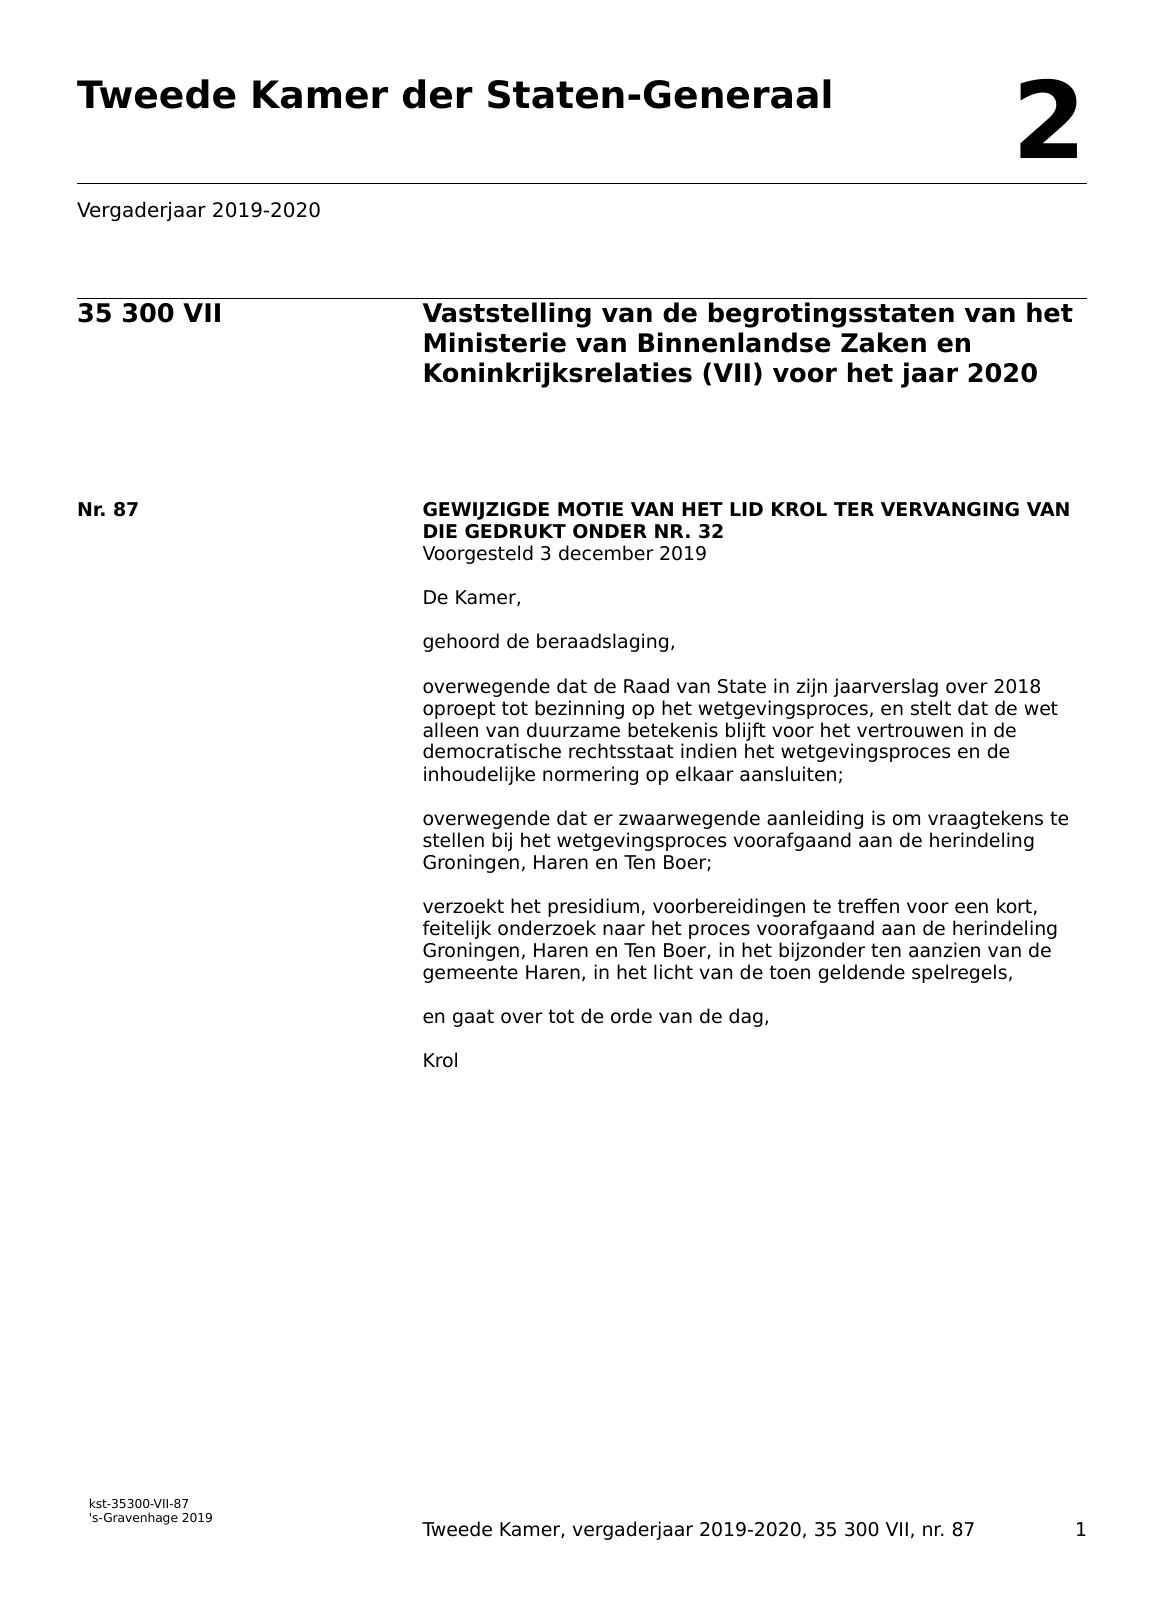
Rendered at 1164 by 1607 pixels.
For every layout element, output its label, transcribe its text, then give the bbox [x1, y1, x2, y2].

text 's-Gravenhage 2019 [88, 1511, 323, 1525]
text Voorgesteld 3 december 2019 [422, 543, 1087, 565]
subtitle Nr. 87 GEWIJZIGDE MOTIE VAN HET LID KROL TER VERVANGING VAN DIE GEDRUKT ONDER NR. 32 [77, 499, 1087, 543]
text overwegende dat de Raad van State in zijn jaarverslag over 2018 oproept tot bezinning op het wetgevingsproces, en stelt dat de wet alleen van duurzame betekenis blijft voor het vertrouwen in de democratische rechtsstaat indien het wetgevingsproces en de inhoudelijke normering op elkaar aansluiten; [422, 676, 1087, 785]
text verzoekt het presidium, voorbereidingen te treffen voor een kort, feitelijk onderzoek naar het proces voorafgaand aan de herindeling Groningen, Haren en Ten Boer, in het bijzonder ten aanzien van de gemeente Haren, in het licht van de toen geldende spelregels, [422, 896, 1087, 984]
text overwegende dat er zwaarwegende aanleiding is om vraagtekens te stellen bij het wetgevingsproces voorafgaand aan de herindeling Groningen, Haren en Ten Boer; [422, 808, 1087, 873]
text en gaat over tot de orde van de dag, [422, 1006, 1087, 1028]
text Krol [422, 1050, 1087, 1072]
table_cell Vergaderjaar 2019-2020 [77, 184, 1087, 298]
text kst-35300-VII-87 [88, 1497, 323, 1511]
table_header 2 [886, 59, 1087, 183]
text gehoord de beraadslaging, [422, 631, 1087, 653]
table_header Tweede Kamer der Staten-Generaal [77, 59, 886, 183]
subtitle 35 300 VII Vaststelling van de begrotingsstaten van het Ministerie van Binnenlandse Zaken en Koninkrijksrelaties (VII) voor het jaar 2020 [77, 299, 1087, 388]
text De Kamer, [422, 587, 1087, 609]
